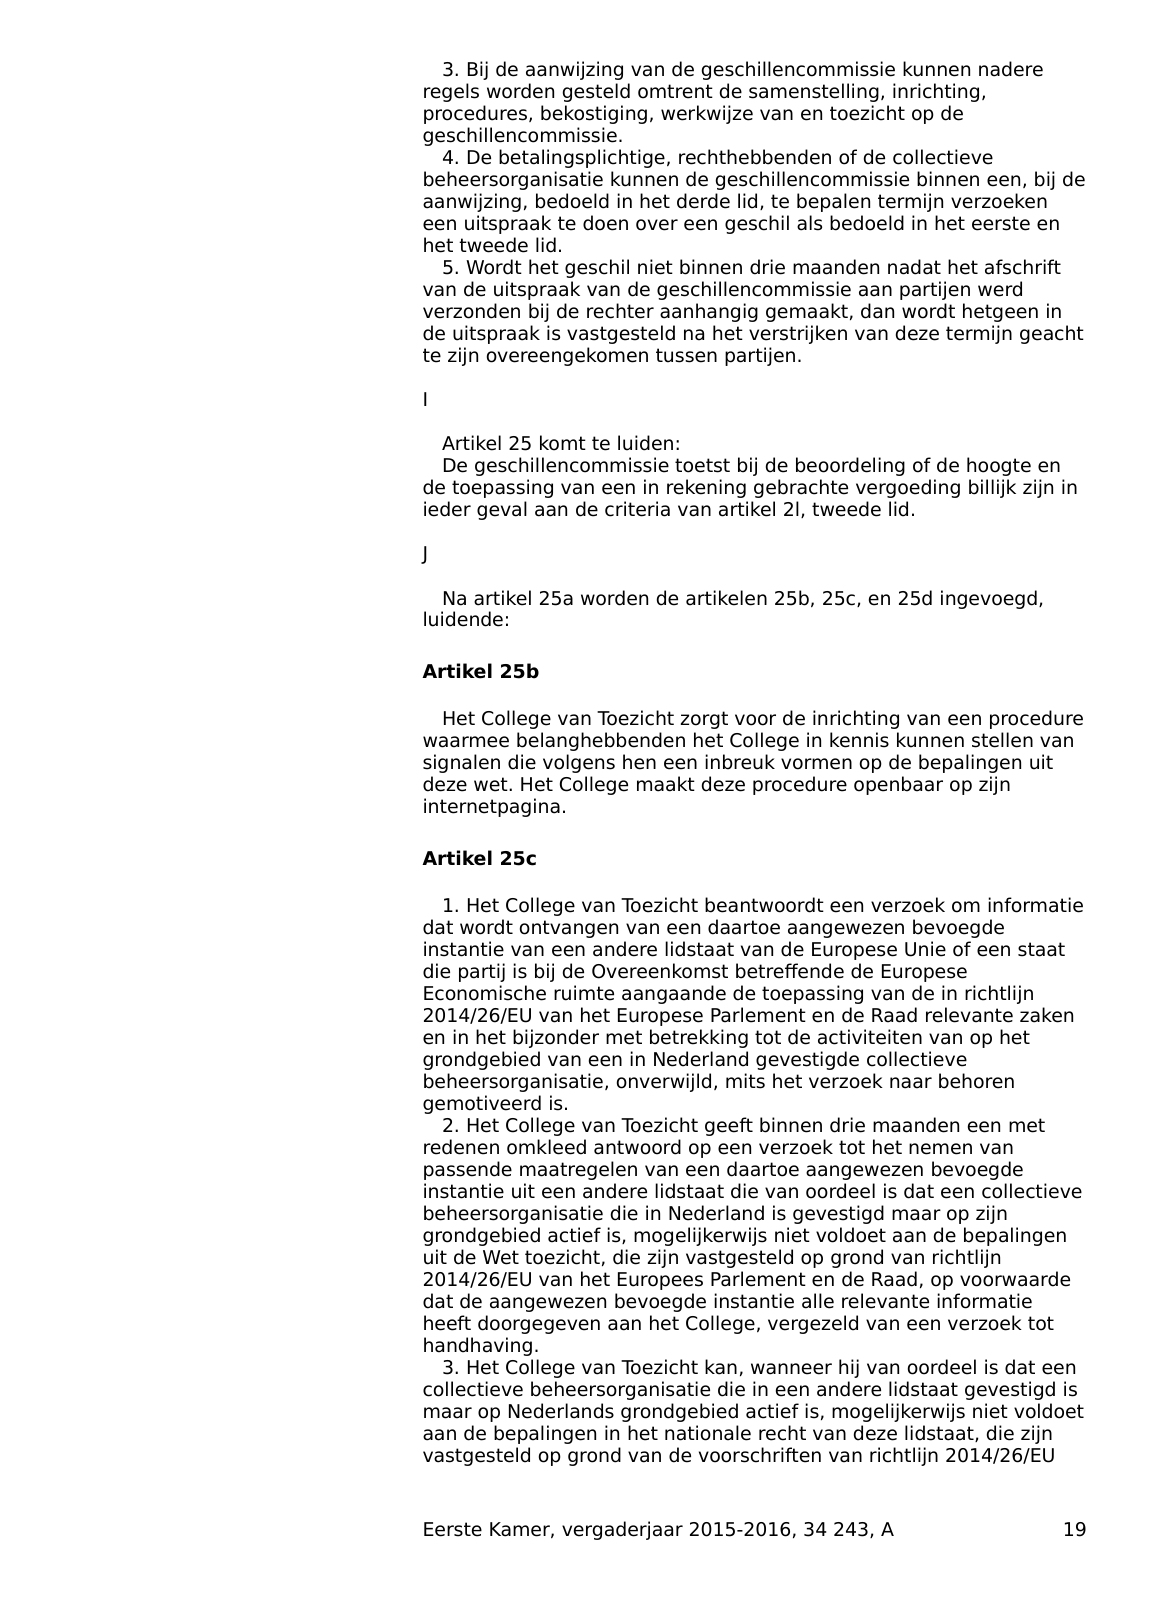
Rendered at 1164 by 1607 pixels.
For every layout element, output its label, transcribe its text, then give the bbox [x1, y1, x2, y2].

subtitle Artikel 25b [422, 661, 1087, 683]
text J [422, 543, 1087, 565]
text 3. Het College van Toezicht kan, wanneer hij van oordeel is dat een collectieve beheersorganisatie die in een andere lidstaat gevestigd is maar op Nederlands grondgebied actief is, mogelijkerwijs niet voldoet aan de bepalingen in het nationale recht van deze lidstaat, die zijn vastgesteld op grond van de voorschriften van richtlijn 2014/26/EU [422, 1357, 1087, 1467]
text 4. De betalingsplichtige, rechthebbenden of de collectieve beheersorganisatie kunnen de geschillencommissie binnen een, bij de aanwijzing, bedoeld in het derde lid, te bepalen termijn verzoeken een uitspraak te doen over een geschil als bedoeld in het eerste en het tweede lid. [422, 147, 1087, 257]
text De geschillencommissie toetst bij de beoordeling of de hoogte en de toepassing van een in rekening gebrachte vergoeding billijk zijn in ieder geval aan de criteria van artikel 2l, tweede lid. [422, 455, 1087, 521]
subtitle Artikel 25c [422, 848, 1087, 870]
text 2. Het College van Toezicht geeft binnen drie maanden een met redenen omkleed antwoord op een verzoek tot het nemen van passende maatregelen van een daartoe aangewezen bevoegde instantie uit een andere lidstaat die van oordeel is dat een collectieve beheersorganisatie die in Nederland is gevestigd maar op zijn grondgebied actief is, mogelijkerwijs niet voldoet aan de bepalingen uit de Wet toezicht, die zijn vastgesteld op grond van richtlijn 2014/26/EU van het Europees Parlement en de Raad, op voorwaarde dat de aangewezen bevoegde instantie alle relevante informatie heeft doorgegeven aan het College, vergezeld van een verzoek tot handhaving. [422, 1115, 1087, 1357]
text 1. Het College van Toezicht beantwoordt een verzoek om informatie dat wordt ontvangen van een daartoe aangewezen bevoegde instantie van een andere lidstaat van de Europese Unie of een staat die partij is bij de Overeenkomst betreffende de Europese Economische ruimte aangaande de toepassing van de in richtlijn 2014/26/EU van het Europese Parlement en de Raad relevante zaken en in het bijzonder met betrekking tot de activiteiten van op het grondgebied van een in Nederland gevestigde collectieve beheersorganisatie, onverwijld, mits het verzoek naar behoren gemotiveerd is. [422, 895, 1087, 1115]
text Artikel 25 komt te luiden: [422, 433, 1087, 455]
text 3. Bij de aanwijzing van de geschillencommissie kunnen nadere regels worden gesteld omtrent de samenstelling, inrichting, procedures, bekostiging, werkwijze van en toezicht op de geschillencommissie. [422, 59, 1087, 147]
text I [422, 389, 1087, 411]
text Na artikel 25a worden de artikelen 25b, 25c, en 25d ingevoegd, luidende: [422, 587, 1087, 631]
text Het College van Toezicht zorgt voor de inrichting van een procedure waarmee belanghebbenden het College in kennis kunnen stellen van signalen die volgens hen een inbreuk vormen op de bepalingen uit deze wet. Het College maakt deze procedure openbaar op zijn internetpagina. [422, 708, 1087, 818]
text 5. Wordt het geschil niet binnen drie maanden nadat het afschrift van de uitspraak van de geschillencommissie aan partijen werd verzonden bij de rechter aanhangig gemaakt, dan wordt hetgeen in de uitspraak is vastgesteld na het verstrijken van deze termijn geacht te zijn overeengekomen tussen partijen. [422, 257, 1087, 367]
